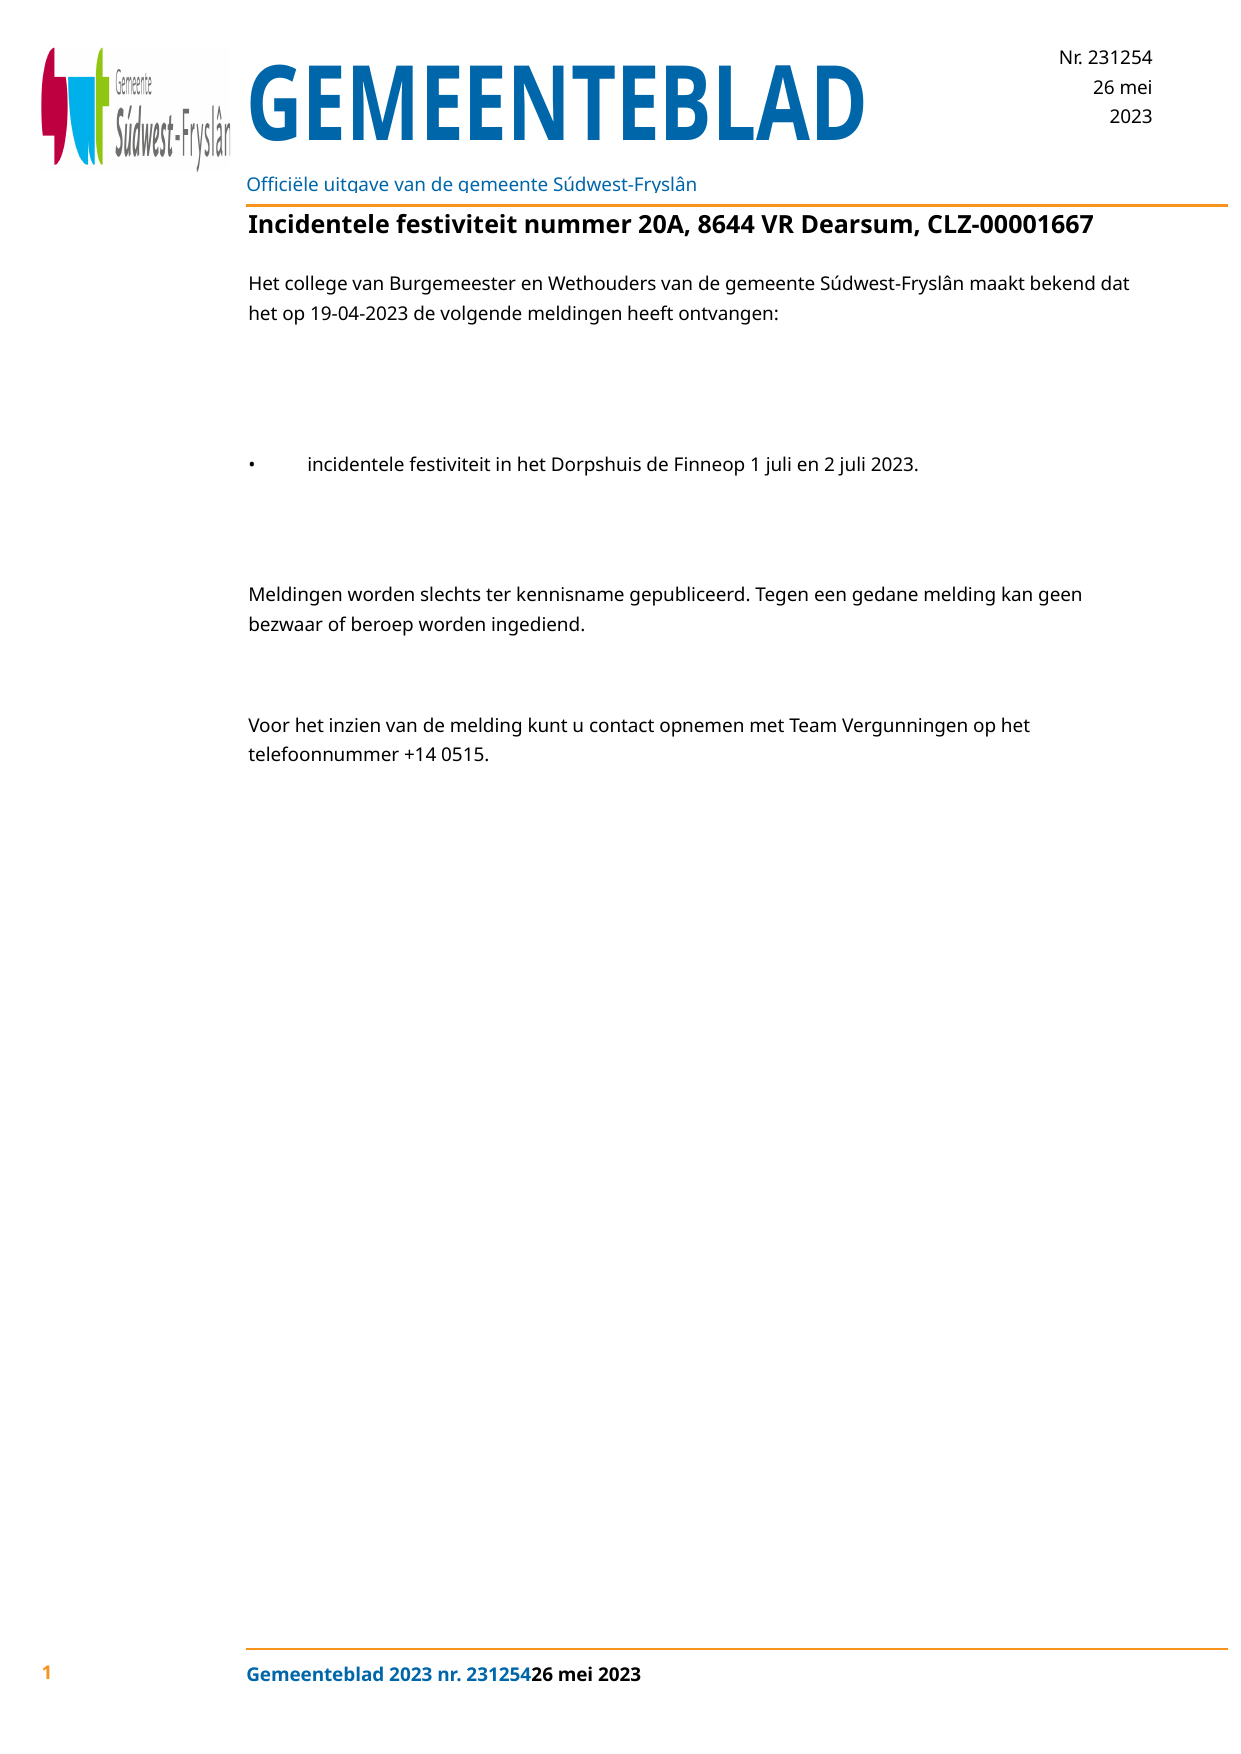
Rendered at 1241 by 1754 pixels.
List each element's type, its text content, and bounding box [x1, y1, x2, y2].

list incidentele festiviteit in het Dorpshuis de Finneop 1 juli en 2 juli 2023. [248, 451, 1152, 477]
text Het college van Burgemeester en Wethouders van de gemeente Súdwest-Fryslân maakt bekend dat het op 19-04-2023 de volgende meldingen heeft ontvangen: [248, 270, 1152, 326]
text Meldingen worden slechts ter kennisname gepubliceerd. Tegen een gedane melding kan geen bezwaar of beroep worden ingediend. [248, 582, 1152, 637]
picture [41, 47, 231, 172]
text Incidentele festiviteit nummer 20A, 8644 VR Dearsum, CLZ-00001667 [248, 207, 1152, 241]
text Voor het inzien van de melding kunt u contact opnemen met Team Vergunningen op het telefoonnummer +14 0515. [248, 712, 1152, 767]
